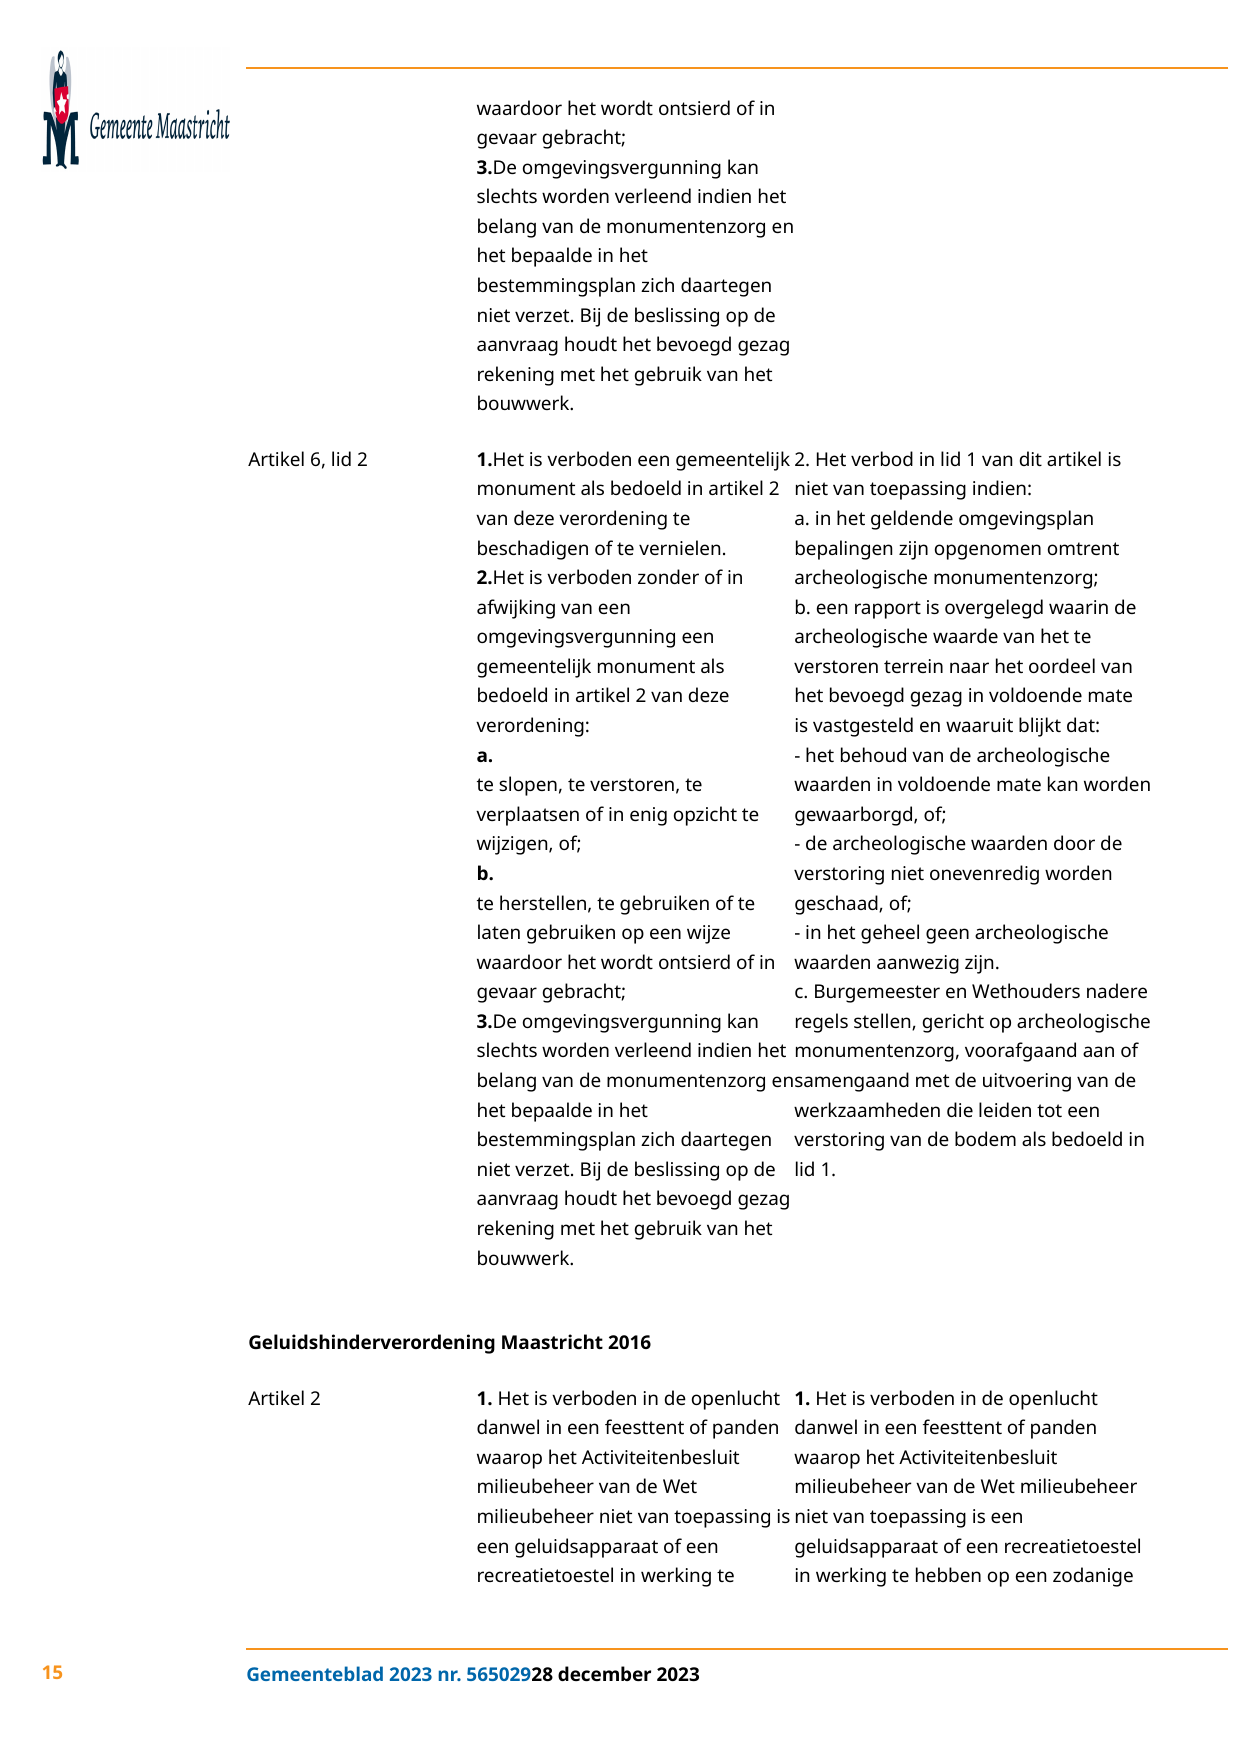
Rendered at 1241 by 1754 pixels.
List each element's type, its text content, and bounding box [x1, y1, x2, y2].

picture [41, 47, 231, 172]
table_cell 1. Het is verboden in de openlucht danwel in een feesttent of panden waarop het Activiteitenbesluit milieubeheer van de Wet milieubeheer niet van toepassing is een geluidsapparaat of een recreatietoestel in werking te [476, 1385, 794, 1588]
table_cell [794, 95, 1152, 446]
table_cell Artikel 6, lid 2 [248, 446, 476, 1300]
table_cell 1.Het is verboden een gemeentelijk monument als bedoeld in artikel 2 van deze verordening te beschadigen of te vernielen. 2.Het is verboden zonder of in afwijking van een omgevingsvergunning een gemeentelijk monument als bedoeld in artikel 2 van deze verordening: a. te slopen, te verstoren, te verplaatsen of in enig opzicht te wijzigen, of; b. te herstellen, te gebruiken of te laten gebruiken op een wijze waardoor het wordt ontsierd of in gevaar gebracht; 3.De omgevingsvergunning kan slechts worden verleend indien het belang van de monumentenzorg en het bepaalde in het bestemmingsplan zich daartegen niet verzet. Bij de beslissing op de aanvraag houdt het bevoegd gezag rekening met het gebruik van het bouwwerk. [476, 446, 794, 1300]
table_cell 1. Het is verboden in de openlucht danwel in een feesttent of panden waarop het Activiteitenbesluit milieubeheer van de Wet milieubeheer niet van toepassing is een geluidsapparaat of een recreatietoestel in werking te hebben op een zodanige [794, 1385, 1152, 1588]
table_cell waardoor het wordt ontsierd of in gevaar gebracht; 3.De omgevingsvergunning kan slechts worden verleend indien het belang van de monumentenzorg en het bepaalde in het bestemmingsplan zich daartegen niet verzet. Bij de beslissing op de aanvraag houdt het bevoegd gezag rekening met het gebruik van het bouwwerk. [476, 95, 794, 446]
table_cell [248, 95, 476, 446]
table_cell Geluidshinderverordening Maastricht 2016 [248, 1300, 1152, 1385]
table_cell Artikel 2 [248, 1385, 476, 1588]
table_cell 2. Het verbod in lid 1 van dit artikel is niet van toepassing indien: a. in het geldende omgevingsplan bepalingen zijn opgenomen omtrent archeologische monumentenzorg; b. een rapport is overgelegd waarin de archeologische waarde van het te verstoren terrein naar het oordeel van het bevoegd gezag in voldoende mate is vastgesteld en waaruit blijkt dat: - het behoud van de archeologische waarden in voldoende mate kan worden gewaarborgd, of; - de archeologische waarden door de verstoring niet onevenredig worden geschaad, of; - in het geheel geen archeologische waarden aanwezig zijn. c. Burgemeester en Wethouders nadere regels stellen, gericht op archeologische monumentenzorg, voorafgaand aan of samengaand met de uitvoering van de werkzaamheden die leiden tot een verstoring van de bodem als bedoeld in lid 1. [794, 446, 1152, 1300]
